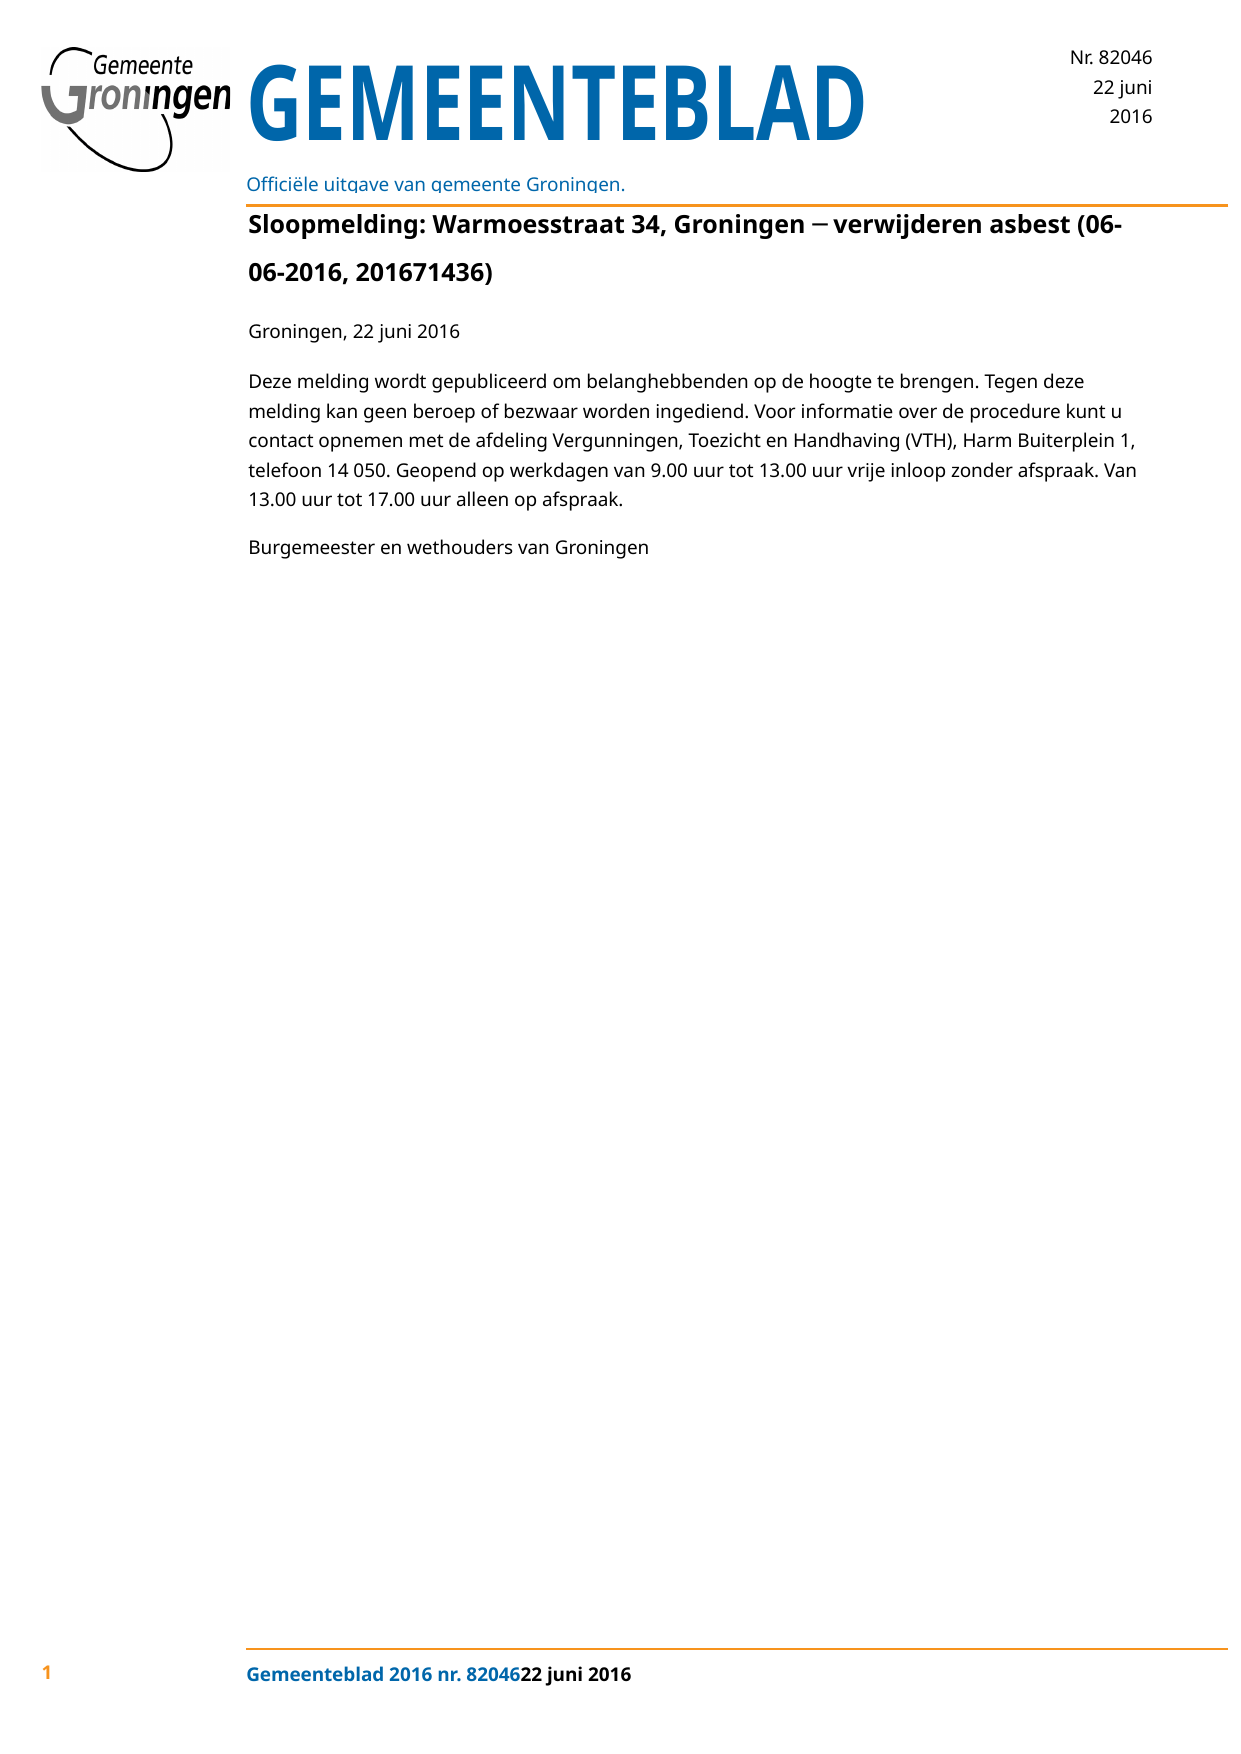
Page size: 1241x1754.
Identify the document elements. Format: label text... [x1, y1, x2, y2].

text Groningen, 22 juni 2016 [248, 318, 1152, 344]
text Sloopmelding: Warmoesstraat 34, Groningen ─ verwijderen asbest (06-06-2016, 201671436) [248, 207, 1152, 288]
text Burgemeester en wethouders van Groningen [248, 534, 1152, 560]
text Deze melding wordt gepubliceerd om belanghebbenden op de hoogte te brengen. Tegen deze melding kan geen beroep of bezwaar worden ingediend. Voor informatie over de procedure kunt u contact opnemen met de afdeling Vergunningen, Toezicht en Handhaving (VTH), Harm Buiterplein 1, telefoon 14 050. Geopend op werkdagen van 9.00 uur tot 13.00 uur vrije inloop zonder afspraak. Van 13.00 uur tot 17.00 uur alleen op afspraak. [248, 368, 1152, 512]
picture [41, 47, 231, 172]
